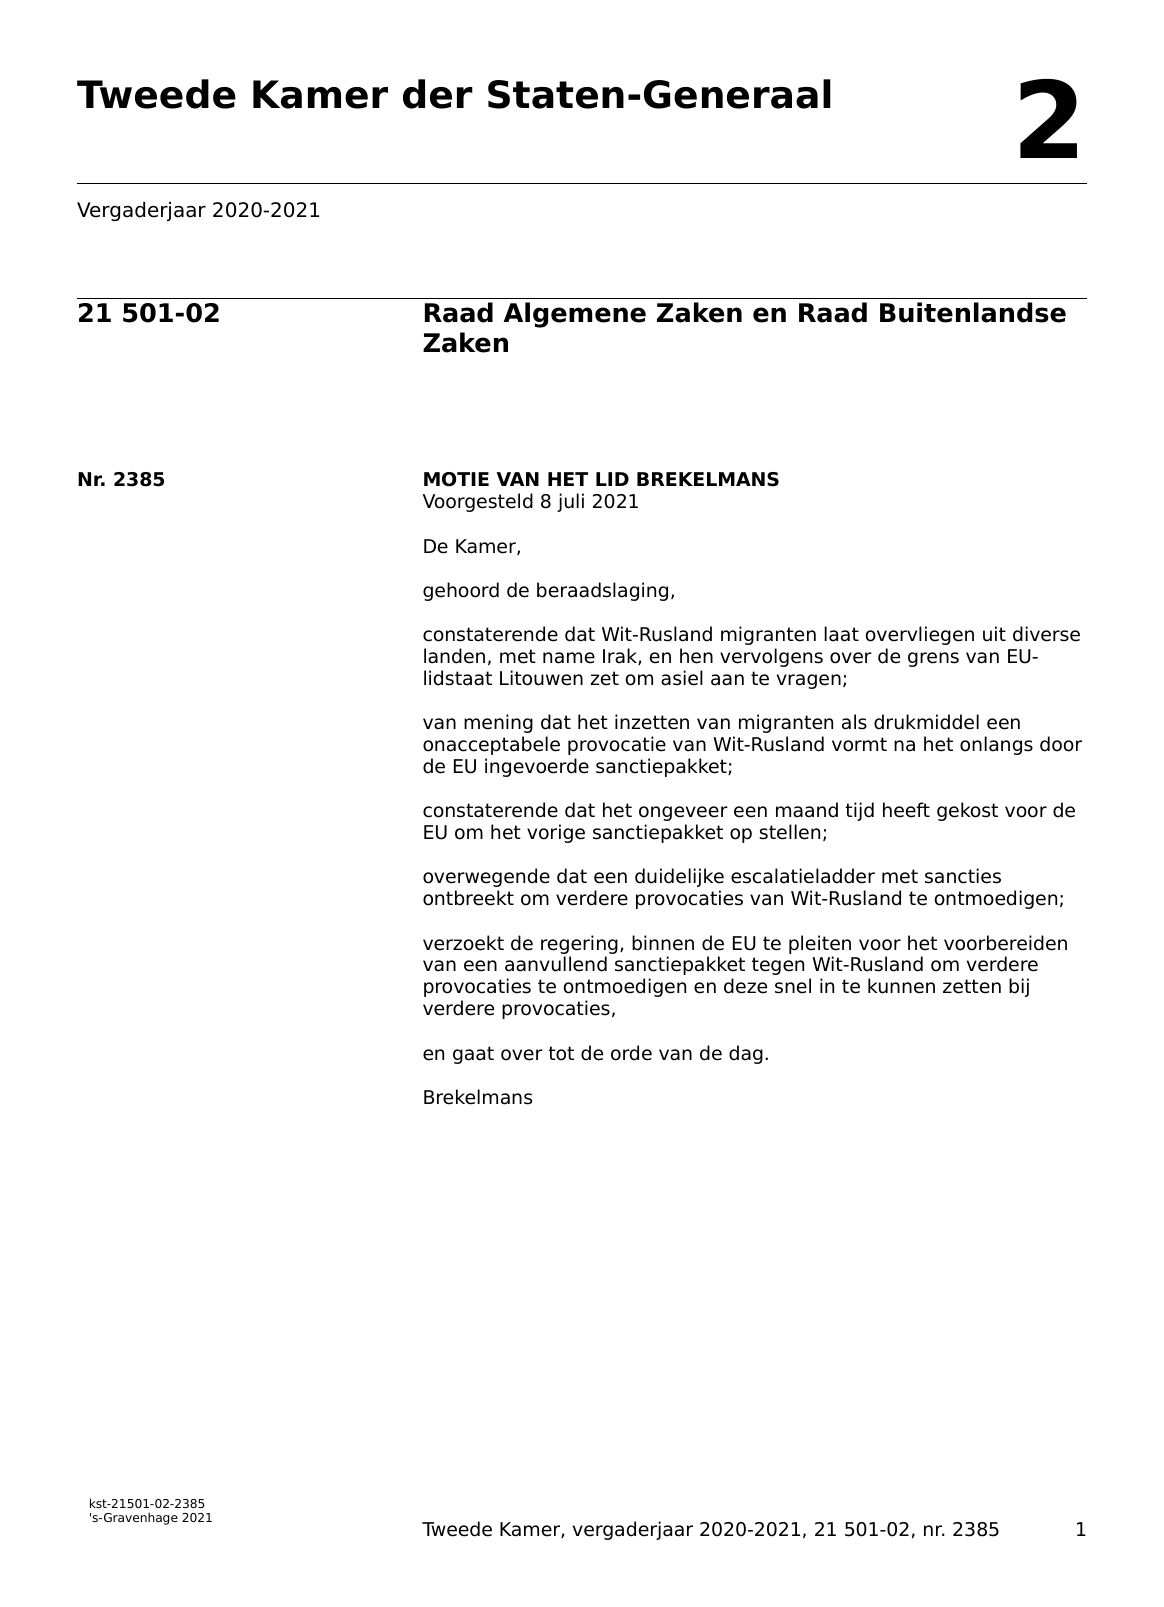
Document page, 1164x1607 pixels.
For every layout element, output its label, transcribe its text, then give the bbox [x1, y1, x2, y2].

text Voorgesteld 8 juli 2021 [422, 491, 1087, 513]
text en gaat over tot de orde van de dag. [422, 1042, 1087, 1064]
text 's-Gravenhage 2021 [88, 1511, 323, 1525]
subtitle Nr. 2385 MOTIE VAN HET LID BREKELMANS [77, 469, 1087, 491]
text kst-21501-02-2385 [88, 1497, 323, 1511]
table_cell Vergaderjaar 2020-2021 [77, 184, 1087, 298]
text overwegende dat een duidelijke escalatieladder met sancties ontbreekt om verdere provocaties van Wit-Rusland te ontmoedigen; [422, 866, 1087, 910]
text van mening dat het inzetten van migranten als drukmiddel een onacceptabele provocatie van Wit-Rusland vormt na het onlangs door de EU ingevoerde sanctiepakket; [422, 712, 1087, 778]
text constaterende dat het ongeveer een maand tijd heeft gekost voor de EU om het vorige sanctiepakket op stellen; [422, 800, 1087, 844]
text De Kamer, [422, 536, 1087, 557]
text verzoekt de regering, binnen de EU te pleiten voor het voorbereiden van een aanvullend sanctiepakket tegen Wit-Rusland om verdere provocaties te ontmoedigen en deze snel in te kunnen zetten bij verdere provocaties, [422, 932, 1087, 1020]
text constaterende dat Wit-Rusland migranten laat overvliegen uit diverse landen, met name Irak, en hen vervolgens over de grens van EU-lidstaat Litouwen zet om asiel aan te vragen; [422, 624, 1087, 690]
table_header 2 [886, 59, 1087, 183]
text Brekelmans [422, 1087, 1087, 1109]
table_header Tweede Kamer der Staten-Generaal [77, 59, 886, 183]
text gehoord de beraadslaging, [422, 580, 1087, 602]
subtitle 21 501-02 Raad Algemene Zaken en Raad Buitenlandse Zaken [77, 299, 1087, 358]
